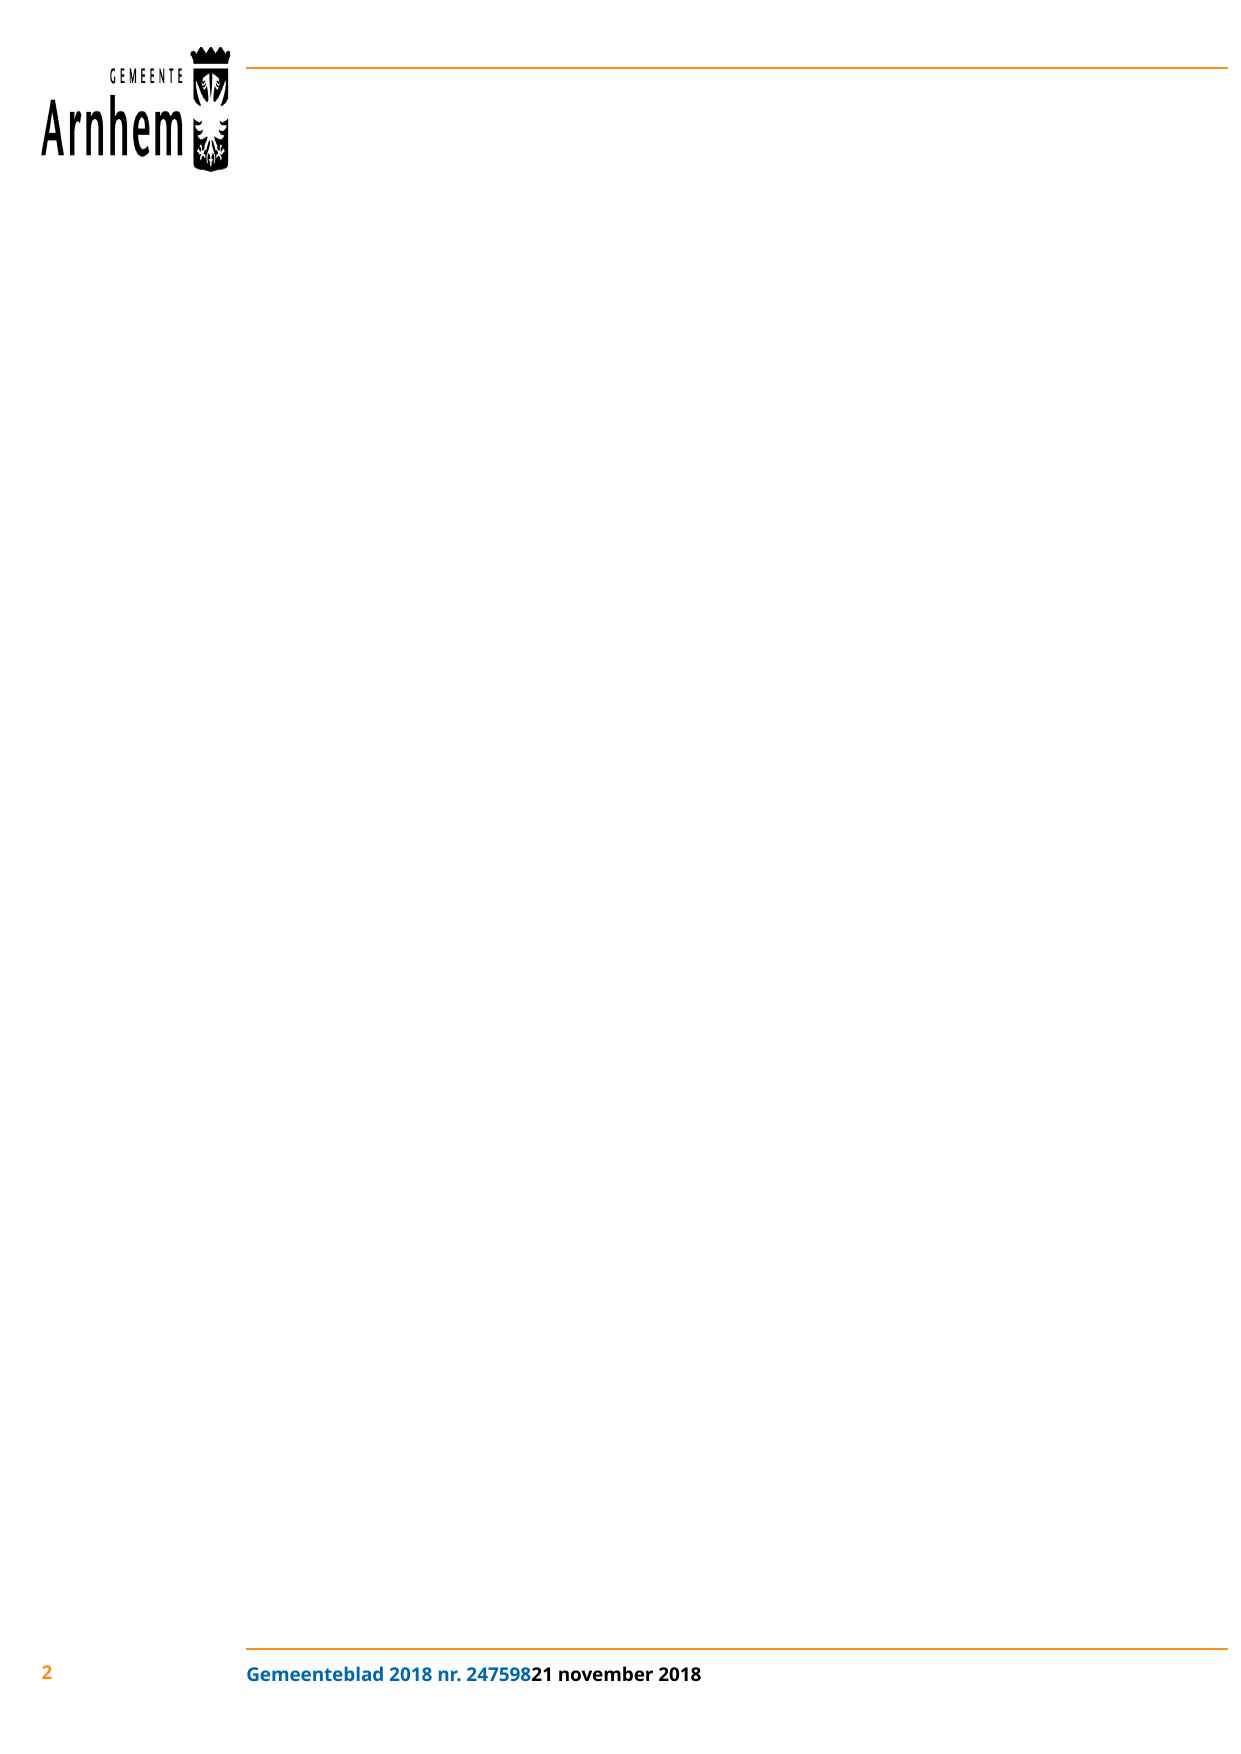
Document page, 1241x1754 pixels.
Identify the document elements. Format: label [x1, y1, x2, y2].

picture [41, 47, 231, 172]
